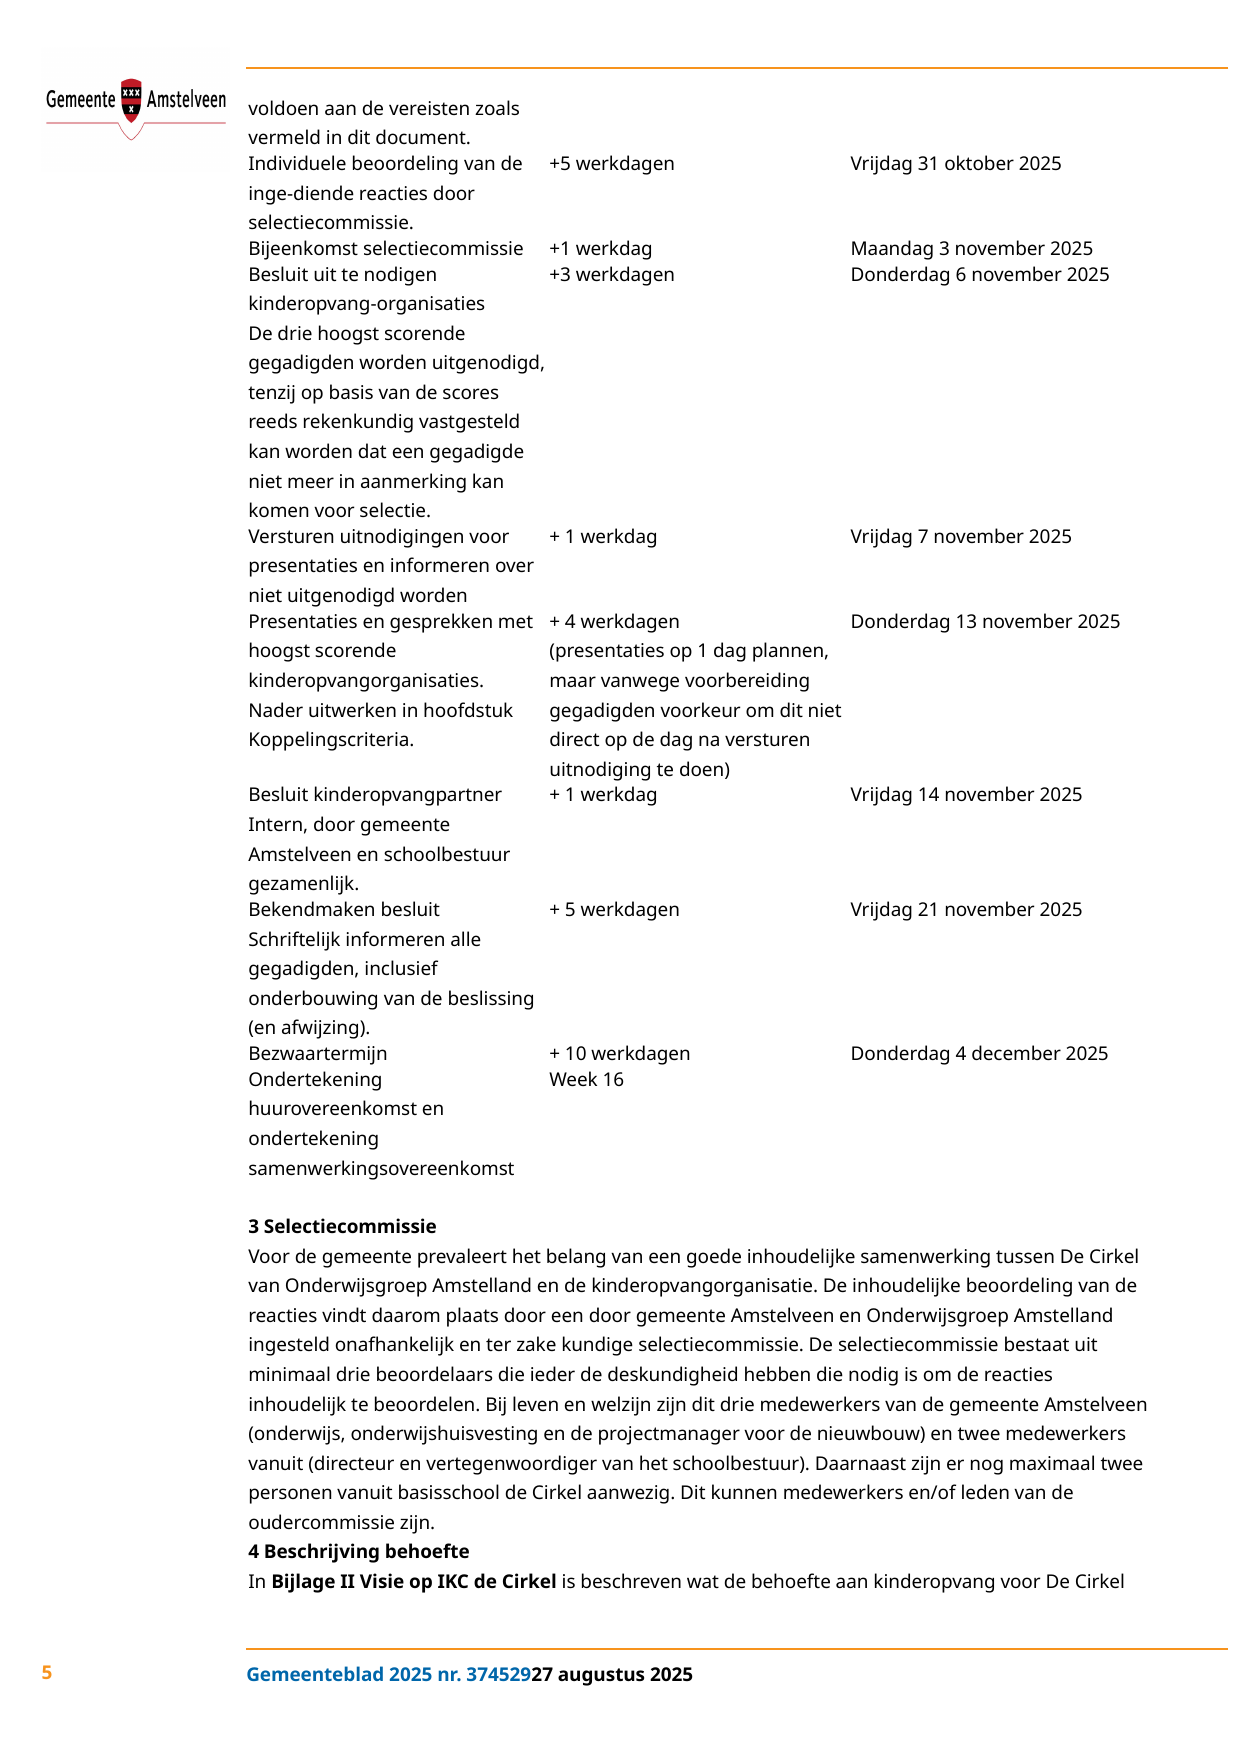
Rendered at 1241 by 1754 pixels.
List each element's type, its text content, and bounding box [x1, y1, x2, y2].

table_cell [850, 1066, 1152, 1180]
table_cell Bijeenkomst selectiecommissie [248, 235, 549, 261]
table_cell voldoen aan de vereisten zoals vermeld in dit document. [248, 95, 549, 150]
table_cell Maandag 3 november 2025 [850, 235, 1152, 261]
table_cell Donderdag 6 november 2025 [850, 261, 1152, 523]
table_cell +5 werkdagen [549, 150, 850, 235]
table_cell + 4 werkdagen (presentaties op 1 dag plannen, maar vanwege voorbereiding gegadigden voorkeur om dit niet direct op de dag na versturen uitnodiging te doen) [549, 608, 850, 782]
table_cell Bekendmaken besluit Schriftelijk informeren alle gegadigden, inclusief onderbouwing van de beslissing (en afwijzing). [248, 896, 549, 1040]
table_cell Ondertekening huurovereenkomst en ondertekening samenwerkingsovereenkomst [248, 1066, 549, 1180]
table_cell [850, 95, 1152, 150]
text 4 Beschrijving behoefte [248, 1539, 1152, 1564]
table_cell Vrijdag 7 november 2025 [850, 523, 1152, 608]
text 3 Selectiecommissie [248, 1213, 1152, 1239]
text Voor de gemeente prevaleert het belang van een goede inhoudelijke samenwerking tussen De Cirkel van Onderwijsgroep Amstelland en de kinderopvangorganisatie. De inhoudelijke beoordeling van de reacties vindt daarom plaats door een door gemeente Amstelveen en Onderwijsgroep Amstelland ingesteld onafhankelijk en ter zake kundige selectiecommissie. De selectiecommissie bestaat uit minimaal drie beoordelaars die ieder de deskundigheid hebben die nodig is om de reacties inhoudelijk te beoordelen. Bij leven en welzijn zijn dit drie medewerkers van de gemeente Amstelveen (onderwijs, onderwijshuisvesting en de projectmanager voor de nieuwbouw) en twee medewerkers vanuit (directeur en vertegenwoordiger van het schoolbestuur). Daarnaast zijn er nog maximaal twee personen vanuit basisschool de Cirkel aanwezig. Dit kunnen medewerkers en/of leden van de oudercommissie zijn. [248, 1243, 1152, 1535]
table_cell +1 werkdag [549, 235, 850, 261]
table_cell Donderdag 4 december 2025 [850, 1040, 1152, 1066]
table_cell [549, 95, 850, 150]
text In Bijlage II Visie op IKC de Cirkel is beschreven wat de behoefte aan kinderopvang voor De Cirkel [248, 1568, 1152, 1594]
table_cell + 10 werkdagen [549, 1040, 850, 1066]
table_cell + 1 werkdag [549, 782, 850, 896]
table_cell Vrijdag 31 oktober 2025 [850, 150, 1152, 235]
table_cell Bezwaartermijn [248, 1040, 549, 1066]
table_cell Besluit kinderopvangpartner Intern, door gemeente Amstelveen en schoolbestuur gezamenlijk. [248, 782, 549, 896]
picture [41, 47, 231, 172]
table_cell Versturen uitnodigingen voor presentaties en informeren over niet uitgenodigd worden [248, 523, 549, 608]
table_cell Donderdag 13 november 2025 [850, 608, 1152, 782]
table_cell Vrijdag 21 november 2025 [850, 896, 1152, 1040]
table_cell +3 werkdagen [549, 261, 850, 523]
table_cell + 1 werkdag [549, 523, 850, 608]
table_cell Presentaties en gesprekken met hoogst scorende kinderopvangorganisaties. Nader uitwerken in hoofdstuk Koppelingscriteria. [248, 608, 549, 782]
table_cell + 5 werkdagen [549, 896, 850, 1040]
table_cell Individuele beoordeling van de inge-diende reacties door selectiecommissie. [248, 150, 549, 235]
table_cell Week 16 [549, 1066, 850, 1180]
table_cell Vrijdag 14 november 2025 [850, 782, 1152, 896]
table_cell Besluit uit te nodigen kinderopvang-organisaties De drie hoogst scorende gegadigden worden uitgenodigd, tenzij op basis van de scores reeds rekenkundig vastgesteld kan worden dat een gegadigde niet meer in aanmerking kan komen voor selectie. [248, 261, 549, 523]
